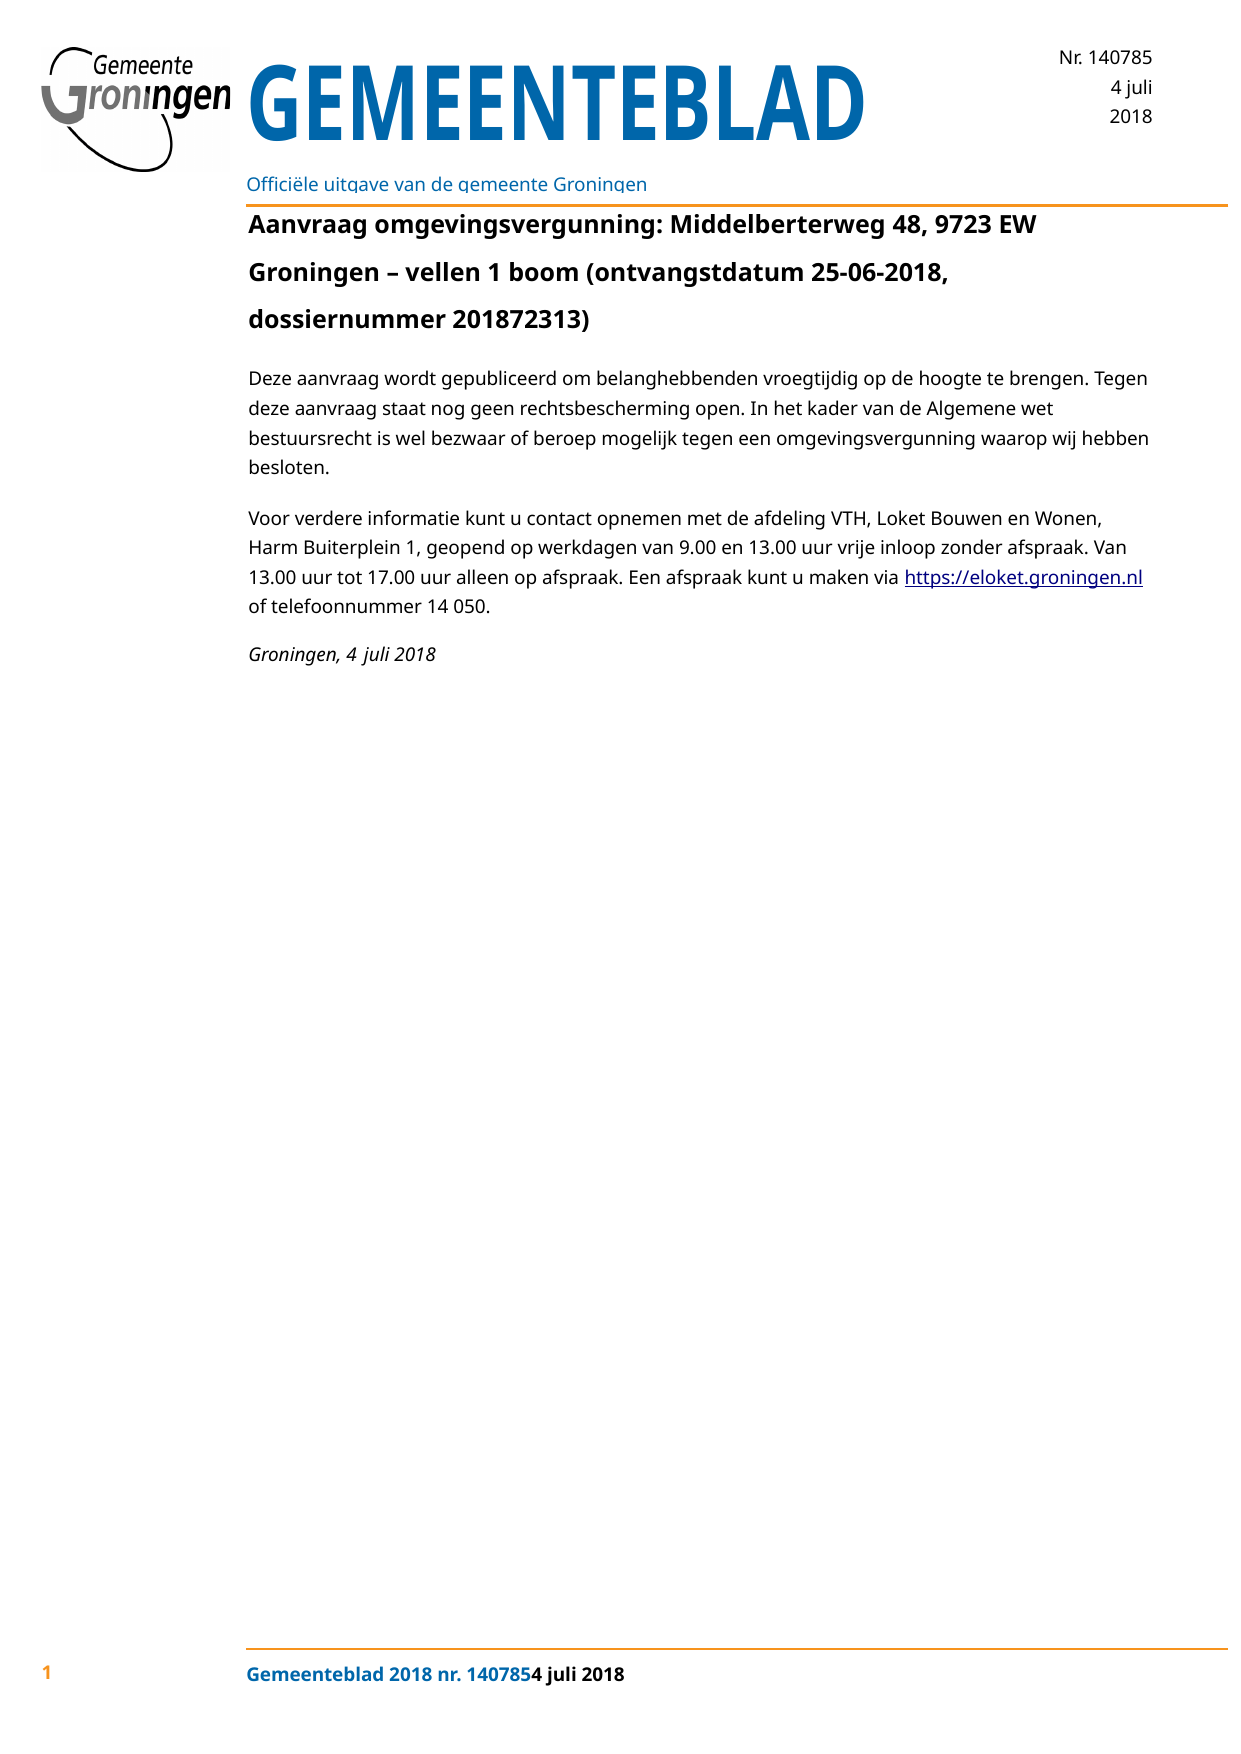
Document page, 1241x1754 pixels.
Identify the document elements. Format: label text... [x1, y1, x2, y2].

picture [41, 47, 231, 172]
text Aanvraag omgevingsvergunning: Middelberterweg 48, 9723 EW Groningen – vellen 1 boom (ontvangstdatum 25-06-2018, dossiernummer 201872313) [248, 207, 1152, 336]
text Voor verdere informatie kunt u contact opnemen met de afdeling VTH, Loket Bouwen en Wonen, Harm Buiterplein 1, geopend op werkdagen van 9.00 en 13.00 uur vrije inloop zonder afspraak. Van 13.00 uur tot 17.00 uur alleen op afspraak. Een afspraak kunt u maken via https://eloket.groningen.nl of telefoonnummer 14 050. [248, 505, 1152, 619]
text Deze aanvraag wordt gepubliceerd om belanghebbenden vroegtijdig op de hoogte te brengen. Tegen deze aanvraag staat nog geen rechtsbescherming open. In het kader van de Algemene wet bestuursrecht is wel bezwaar of beroep mogelijk tegen een omgevingsvergunning waarop wij hebben besloten. [248, 366, 1152, 480]
text Groningen, 4 juli 2018 [248, 641, 1152, 667]
